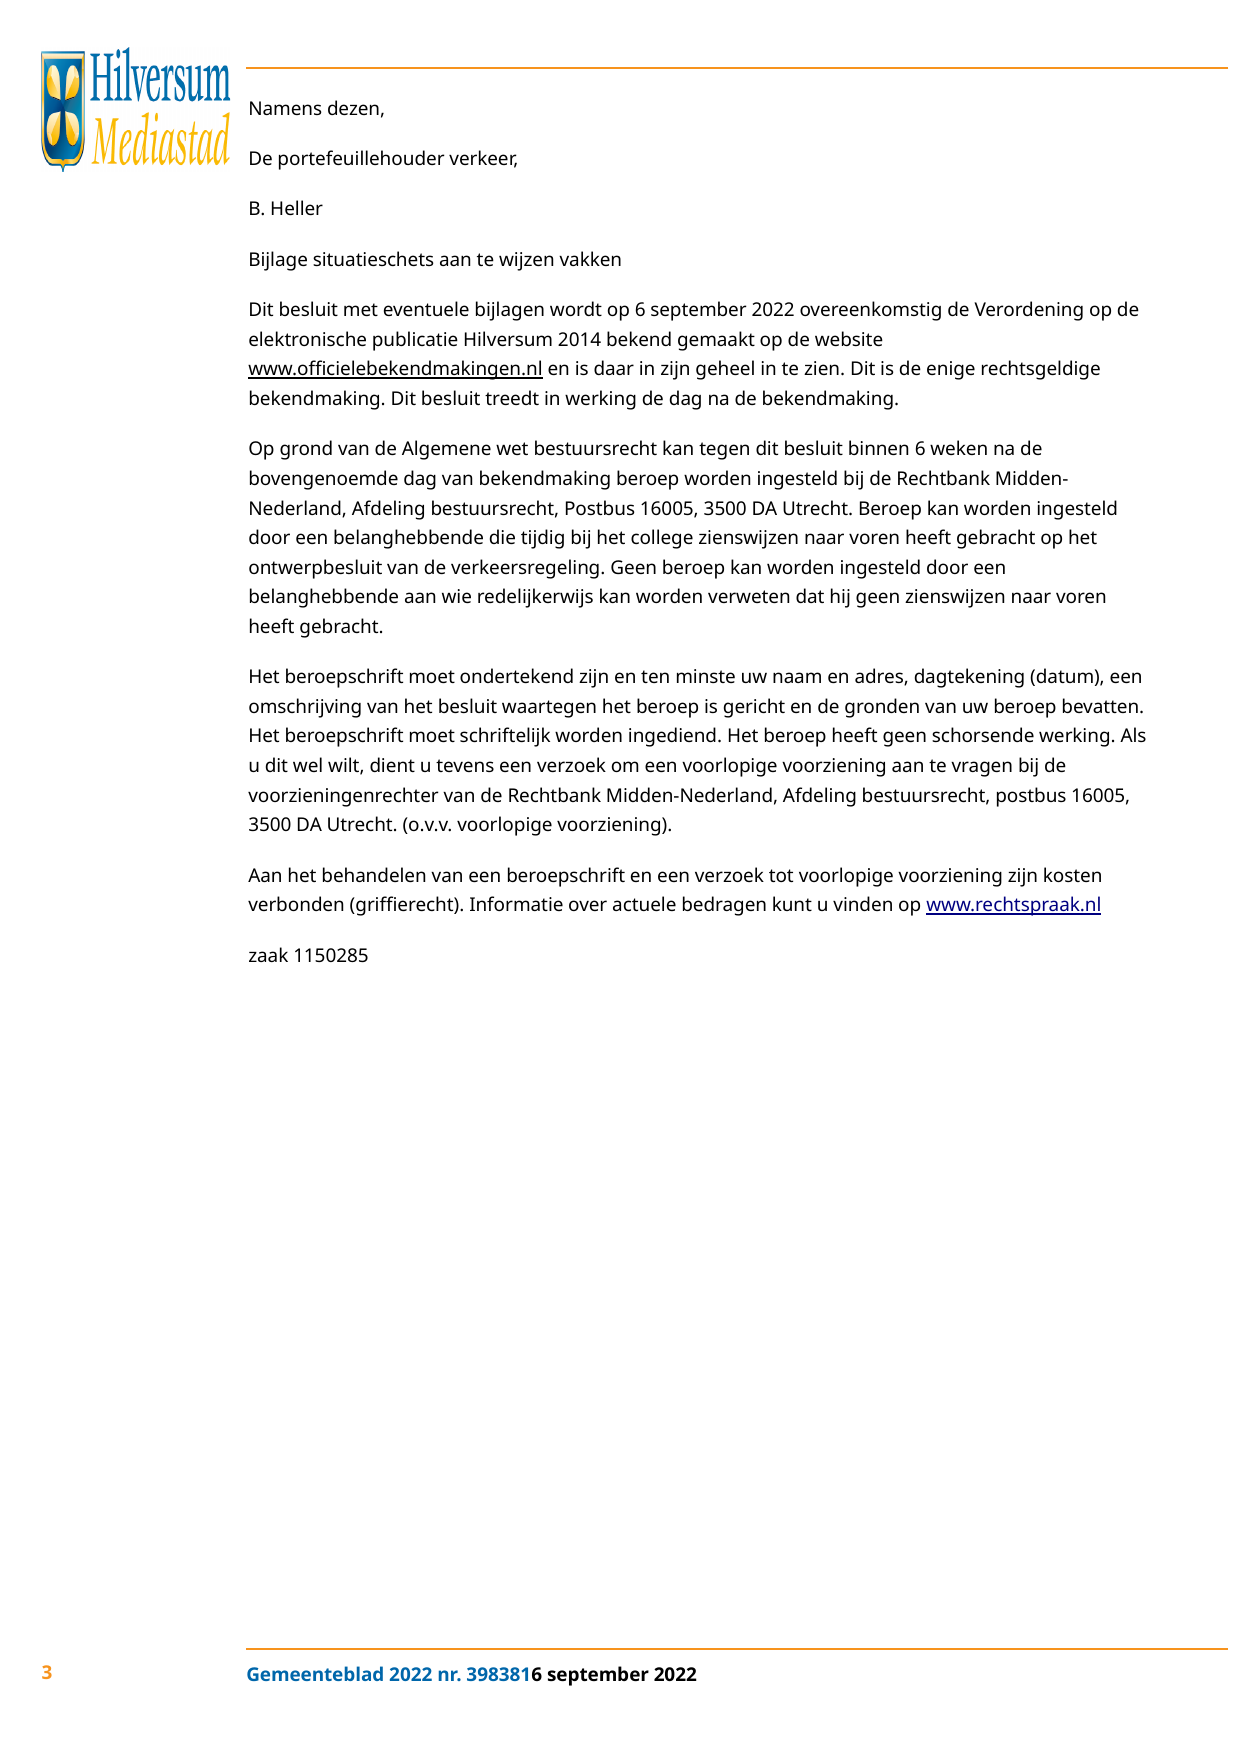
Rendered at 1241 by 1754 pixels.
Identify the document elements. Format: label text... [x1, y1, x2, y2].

text Dit besluit met eventuele bijlagen wordt op 6 september 2022 overeenkomstig de Verordening op de elektronische publicatie Hilversum 2014 bekend gemaakt op de website www.officielebekendmakingen.nl en is daar in zijn geheel in te zien. Dit is de enige rechtsgeldige bekendmaking. Dit besluit treedt in werking de dag na de bekendmaking. [248, 296, 1152, 411]
text De portefeuillehouder verkeer, [248, 145, 1152, 171]
text Namens dezen, [248, 95, 1152, 121]
text Het beroepschrift moet ondertekend zijn en ten minste uw naam en adres, dagtekening (datum), een omschrijving van het besluit waartegen het beroep is gericht en de gronden van uw beroep bevatten. Het beroepschrift moet schriftelijk worden ingediend. Het beroep heeft geen schorsende werking. Als u dit wel wilt, dient u tevens een verzoek om een voorlopige voorziening aan te vragen bij de voorzieningenrechter van de Rechtbank Midden-Nederland, Afdeling bestuursrecht, postbus 16005, 3500 DA Utrecht. (o.v.v. voorlopige voorziening). [248, 663, 1152, 837]
text Bijlage situatieschets aan te wijzen vakken [248, 246, 1152, 272]
text zaak 1150285 [248, 942, 1152, 968]
text Op grond van de Algemene wet bestuursrecht kan tegen dit besluit binnen 6 weken na de bovengenoemde dag van bekendmaking beroep worden ingesteld bij de Rechtbank Midden-Nederland, Afdeling bestuursrecht, Postbus 16005, 3500 DA Utrecht. Beroep kan worden ingesteld door een belanghebbende die tijdig bij het college zienswijzen naar voren heeft gebracht op het ontwerpbesluit van de verkeersregeling. Geen beroep kan worden ingesteld door een belanghebbende aan wie redelijkerwijs kan worden verweten dat hij geen zienswijzen naar voren heeft gebracht. [248, 436, 1152, 639]
text Aan het behandelen van een beroepschrift en een verzoek tot voorlopige voorziening zijn kosten verbonden (griffierecht). Informatie over actuele bedragen kunt u vinden op www.rechtspraak.nl [248, 862, 1152, 917]
picture [41, 47, 231, 172]
text B. Heller [248, 196, 1152, 221]
